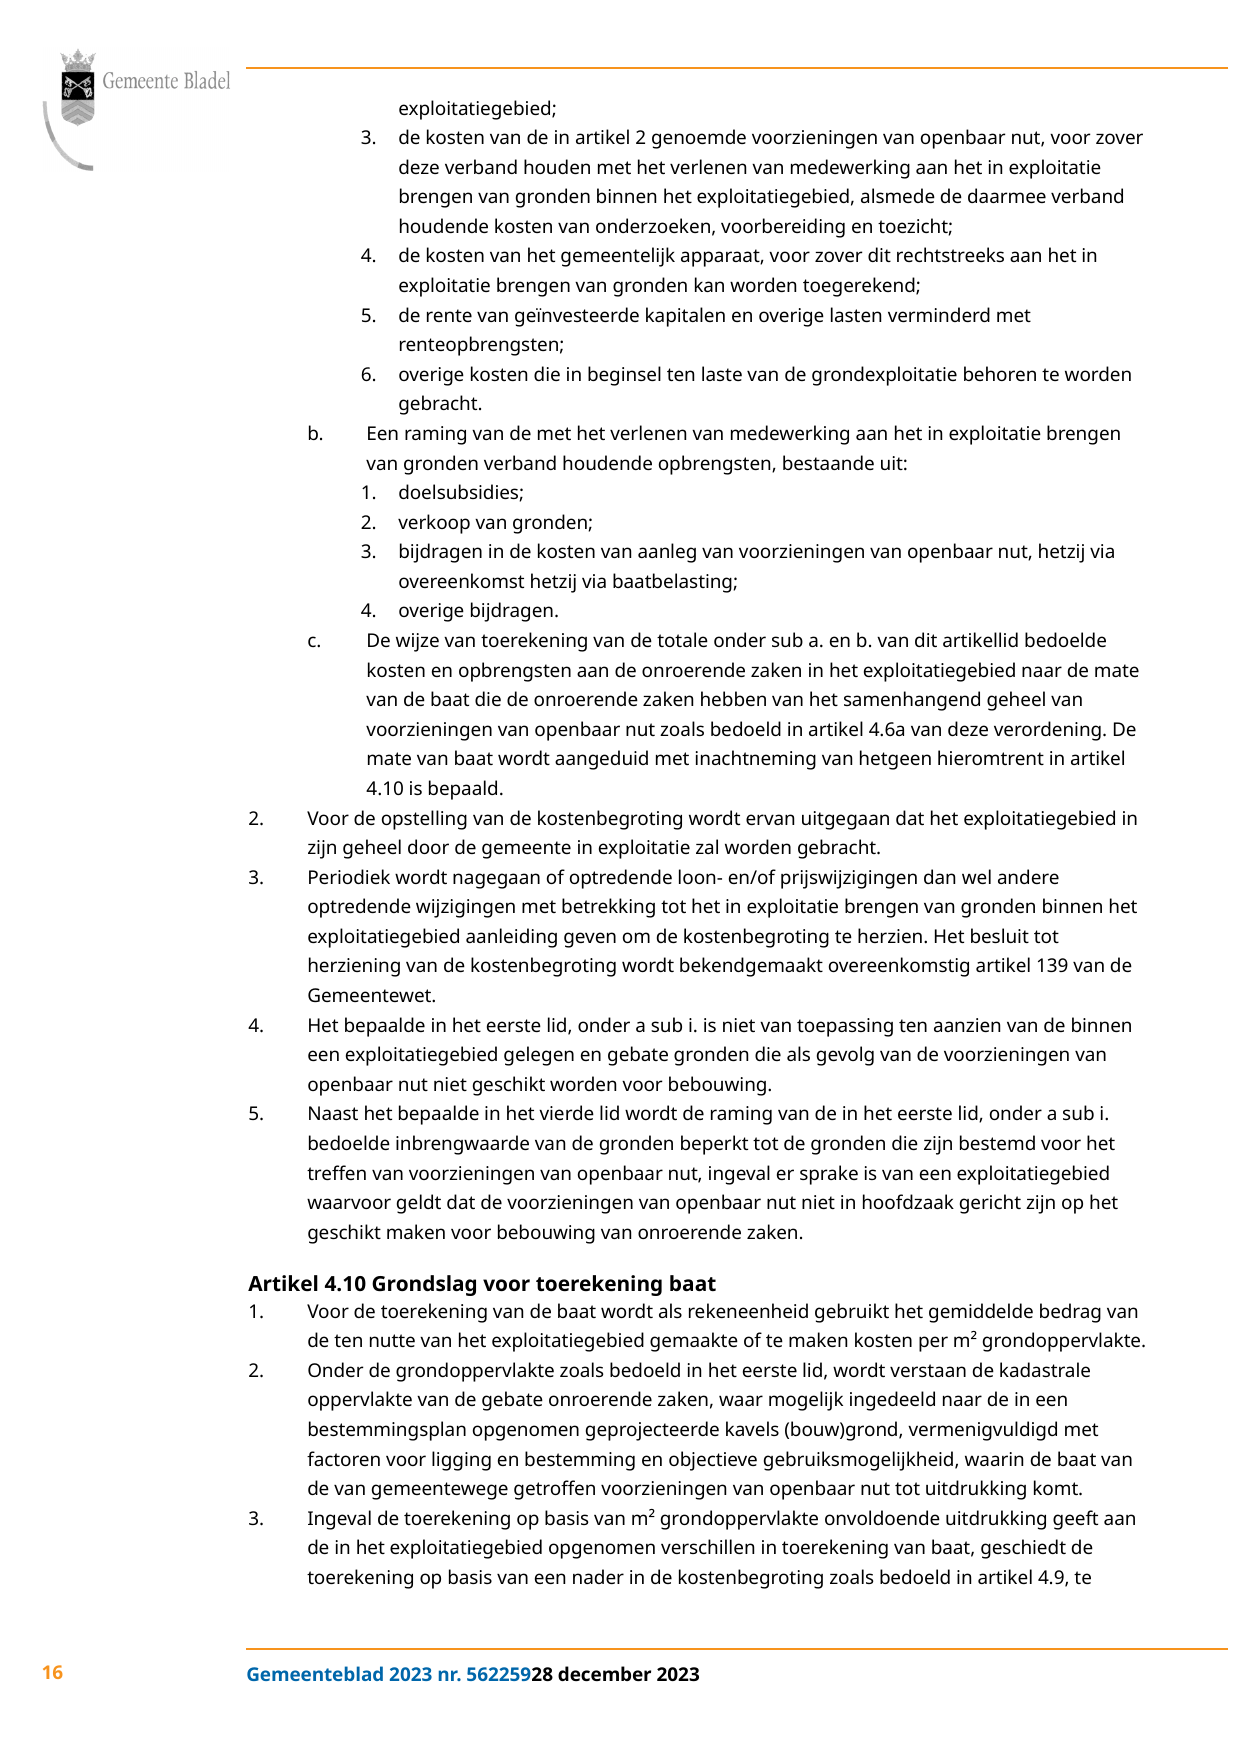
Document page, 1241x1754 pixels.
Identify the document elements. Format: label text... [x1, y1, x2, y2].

list De wijze van toerekening van de totale onder sub a. en b. van dit artikellid bedoelde kosten en opbrengsten aan de onroerende zaken in het exploitatiegebied naar de mate van de baat die de onroerende zaken hebben van het samenhangend geheel van voorzieningen van openbaar nut zoals bedoeld in artikel 4.6a van deze verordening. De mate van baat wordt aangeduid met inachtneming van hetgeen hieromtrent in artikel 4.10 is bepaald. [307, 627, 1152, 801]
list overige kosten die in beginsel ten laste van de grondexploitatie behoren te worden gebracht. [361, 361, 1152, 416]
list de kosten van het gemeentelijk apparaat, voor zover dit rechtstreeks aan het in exploitatie brengen van gronden kan worden toegerekend; [361, 243, 1152, 298]
list Voor de opstelling van de kostenbegroting wordt ervan uitgegaan dat het exploitatiegebied in zijn geheel door de gemeente in exploitatie zal worden gebracht. [248, 805, 1152, 860]
text Artikel 4.10 Grondslag voor toerekening baat [248, 1269, 1152, 1298]
list Ingeval de toerekening op basis van m² grondoppervlakte onvoldoende uitdrukking geeft aan de in het exploitatiegebied opgenomen verschillen in toerekening van baat, geschiedt de toerekening op basis van een nader in de kostenbegroting zoals bedoeld in artikel 4.9, te [248, 1505, 1152, 1590]
list Voor de toerekening van de baat wordt als rekeneenheid gebruikt het gemiddelde bedrag van de ten nutte van het exploitatiegebied gemaakte of te maken kosten per m² grondoppervlakte. [248, 1298, 1152, 1353]
list exploitatiegebied; [361, 95, 1152, 121]
list verkoop van gronden; [361, 509, 1152, 535]
list doelsubsidies; [361, 479, 1152, 505]
list bijdragen in de kosten van aanleg van voorzieningen van openbaar nut, hetzij via overeenkomst hetzij via baatbelasting; [361, 538, 1152, 594]
list de rente van geïnvesteerde kapitalen en overige lasten verminderd met renteopbrengsten; [361, 302, 1152, 357]
list overige bijdragen. [361, 598, 1152, 623]
list Naast het bepaalde in het vierde lid wordt de raming van de in het eerste lid, onder a sub i. bedoelde inbrengwaarde van de gronden beperkt tot de gronden die zijn bestemd voor het treffen van voorzieningen van openbaar nut, ingeval er sprake is van een exploitatiegebied waarvoor geldt dat de voorzieningen van openbaar nut niet in hoofdzaak gericht zijn op het geschikt maken voor bebouwing van onroerende zaken. [248, 1101, 1152, 1245]
list Periodiek wordt nagegaan of optredende loon- en/of prijswijzigingen dan wel andere optredende wijzigingen met betrekking tot het in exploitatie brengen van gronden binnen het exploitatiegebied aanleiding geven om de kostenbegroting te herzien. Het besluit tot herziening van de kostenbegroting wordt bekendgemaakt overeenkomstig artikel 139 van de Gemeentewet. [248, 864, 1152, 1008]
picture [41, 47, 231, 172]
list Het bepaalde in het eerste lid, onder a sub i. is niet van toepassing ten aanzien van de binnen een exploitatiegebied gelegen en gebate gronden die als gevolg van de voorzieningen van openbaar nut niet geschikt worden voor bebouwing. [248, 1012, 1152, 1097]
list Een raming van de met het verlenen van medewerking aan het in exploitatie brengen van gronden verband houdende opbrengsten, bestaande uit: [307, 420, 1152, 476]
list de kosten van de in artikel 2 genoemde voorzieningen van openbaar nut, voor zover deze verband houden met het verlenen van medewerking aan het in exploitatie brengen van gronden binnen het exploitatiegebied, alsmede de daarmee verband houdende kosten van onderzoeken, voorbereiding en toezicht; [361, 124, 1152, 239]
list Onder de grondoppervlakte zoals bedoeld in het eerste lid, wordt verstaan de kadastrale oppervlakte van de gebate onroerende zaken, waar mogelijk ingedeeld naar de in een bestemmingsplan opgenomen geprojecteerde kavels (bouw)grond, vermenigvuldigd met factoren voor ligging en bestemming en objectieve gebruiksmogelijkheid, waarin de baat van de van gemeentewege getroffen voorzieningen van openbaar nut tot uitdrukking komt. [248, 1357, 1152, 1501]
